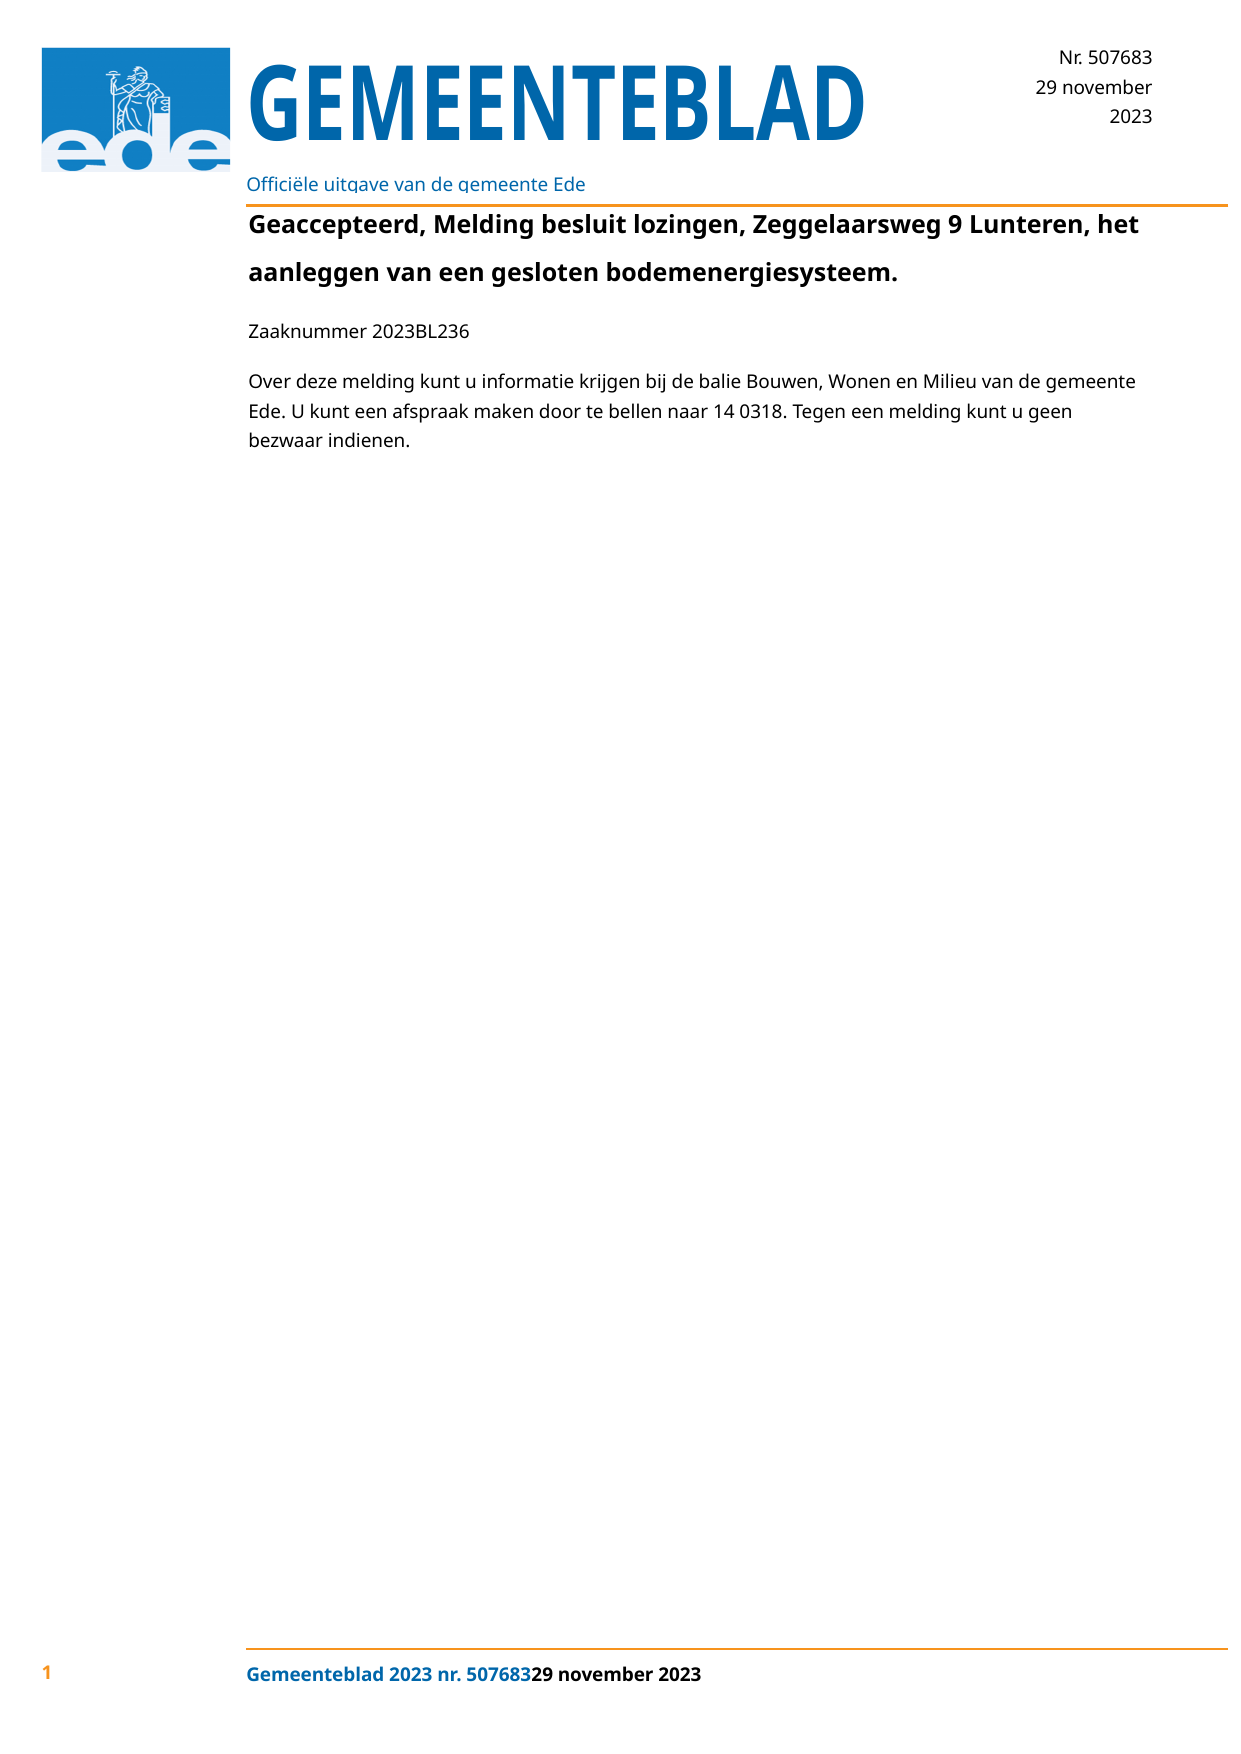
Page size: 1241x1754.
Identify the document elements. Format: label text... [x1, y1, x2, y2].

picture [41, 47, 231, 172]
text Geaccepteerd, Melding besluit lozingen, Zeggelaarsweg 9 Lunteren, het aanleggen van een gesloten bodemenergiesysteem. [248, 207, 1152, 288]
text Over deze melding kunt u informatie krijgen bij de balie Bouwen, Wonen en Milieu van de gemeente Ede. U kunt een afspraak maken door te bellen naar 14 0318. Tegen een melding kunt u geen bezwaar indienen. [248, 368, 1152, 453]
text Zaaknummer 2023BL236 [248, 318, 1152, 344]
